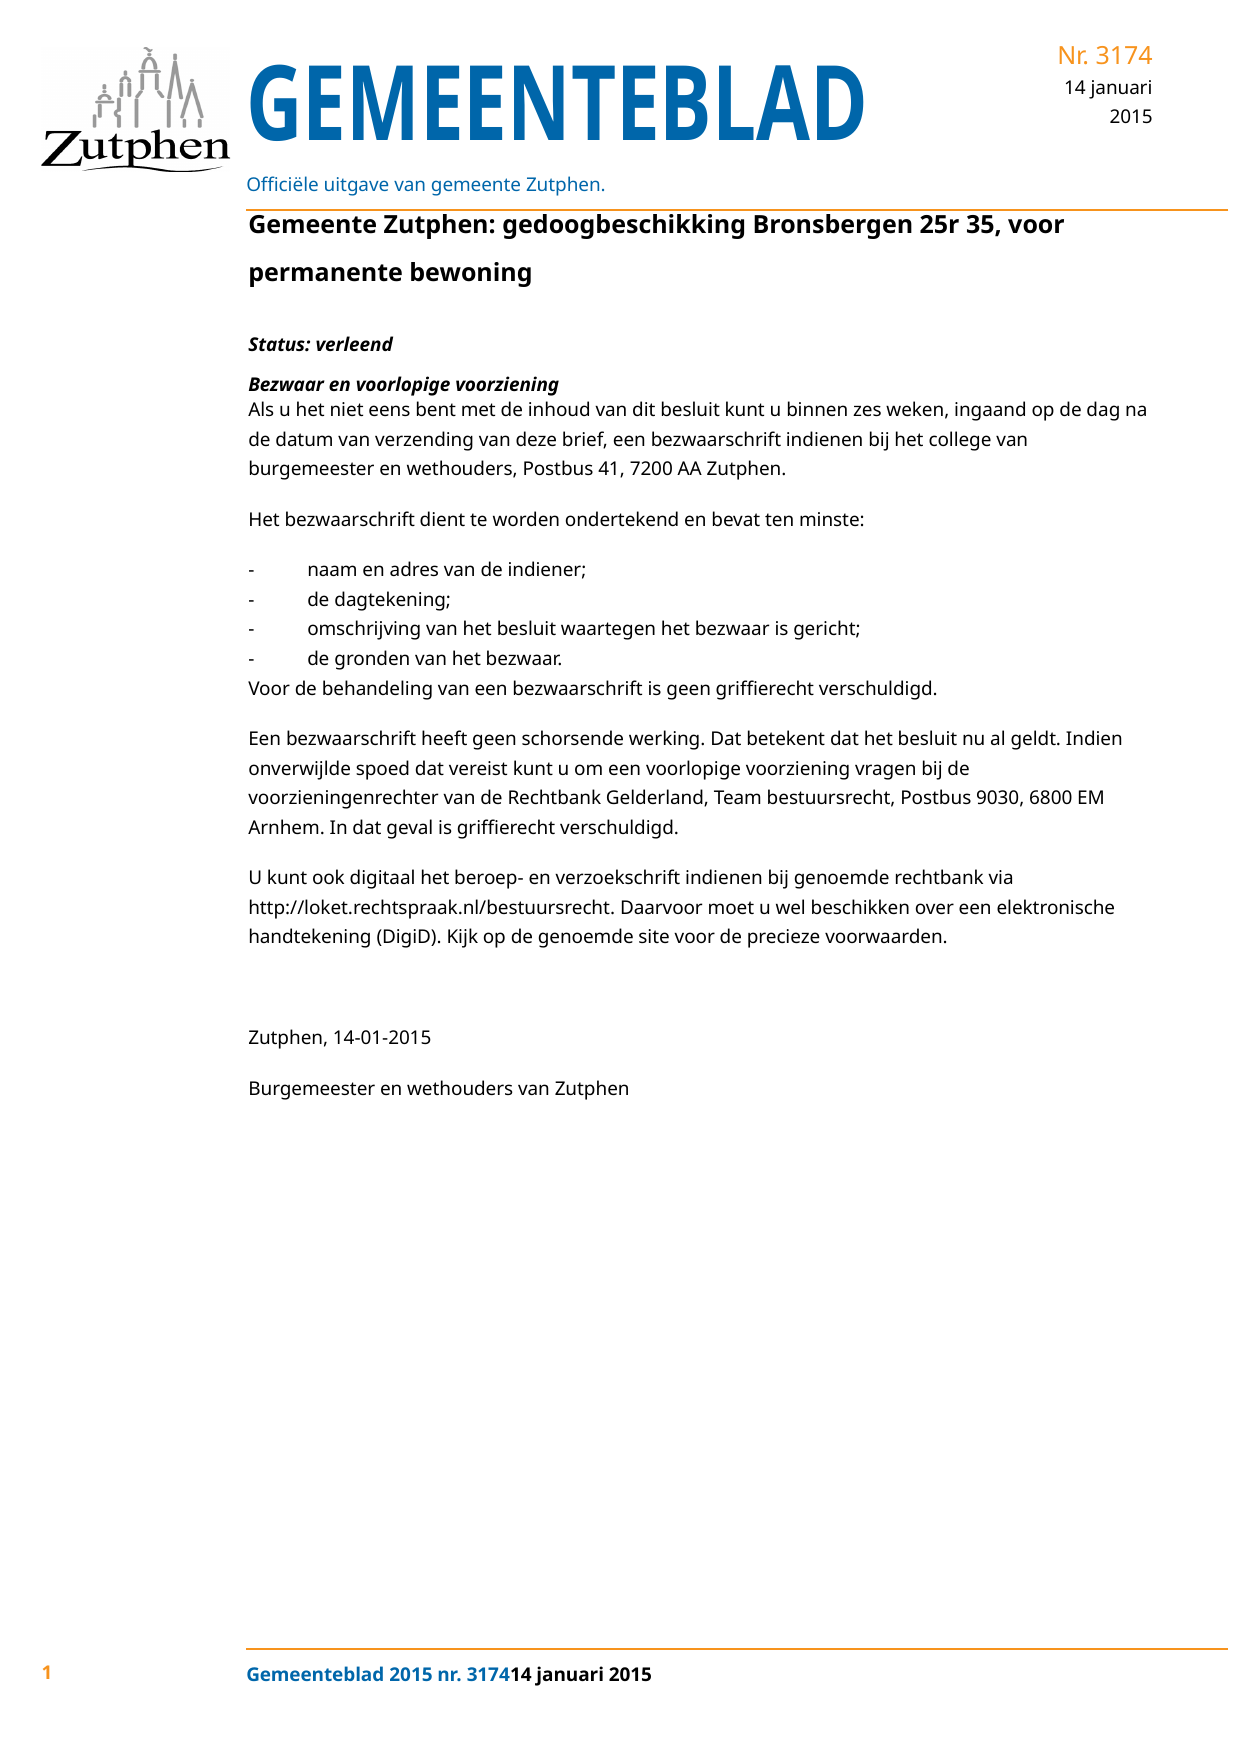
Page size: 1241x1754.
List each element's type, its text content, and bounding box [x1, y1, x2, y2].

text Een bezwaarschrift heeft geen schorsende werking. Dat betekent dat het besluit nu al geldt. Indien onverwijlde spoed dat vereist kunt u om een voorlopige voorziening vragen bij de voorzieningenrechter van de Rechtbank Gelderland, Team bestuursrecht, Postbus 9030, 6800 EM Arnhem. In dat geval is griffierecht verschuldigd. [248, 725, 1152, 840]
text Voor de behandeling van een bezwaarschrift is geen griffierecht verschuldigd. [248, 675, 1152, 701]
picture [41, 47, 231, 172]
list de gronden van het bezwaar. [248, 645, 1152, 671]
text Status: verleend [248, 331, 1152, 357]
list omschrijving van het besluit waartegen het bezwaar is gericht; [248, 616, 1152, 641]
text Het bezwaarschrift dient te worden ondertekend en bevat ten minste: [248, 506, 1152, 532]
text Zutphen, 14-01-2015 [248, 1024, 1152, 1050]
text U kunt ook digitaal het beroep- en verzoekschrift indienen bij genoemde rechtbank via http://loket.rechtspraak.nl/bestuursrecht. Daarvoor moet u wel beschikken over een elektronische handtekening (DigiD). Kijk op de genoemde site voor de precieze voorwaarden. [248, 864, 1152, 949]
text Bezwaar en voorlopige voorziening [248, 371, 1152, 396]
text Gemeente Zutphen: gedoogbeschikking Bronsbergen 25r 35, voor permanente bewoning [248, 211, 1152, 288]
list naam en adres van de indiener; [248, 556, 1152, 582]
list de dagtekening; [248, 586, 1152, 612]
text Burgemeester en wethouders van Zutphen [248, 1075, 1152, 1101]
text Als u het niet eens bent met de inhoud van dit besluit kunt u binnen zes weken, ingaand op de dag na de datum van verzending van deze brief, een bezwaarschrift indienen bij het college van burgemeester en wethouders, Postbus 41, 7200 AA Zutphen. [248, 396, 1152, 481]
